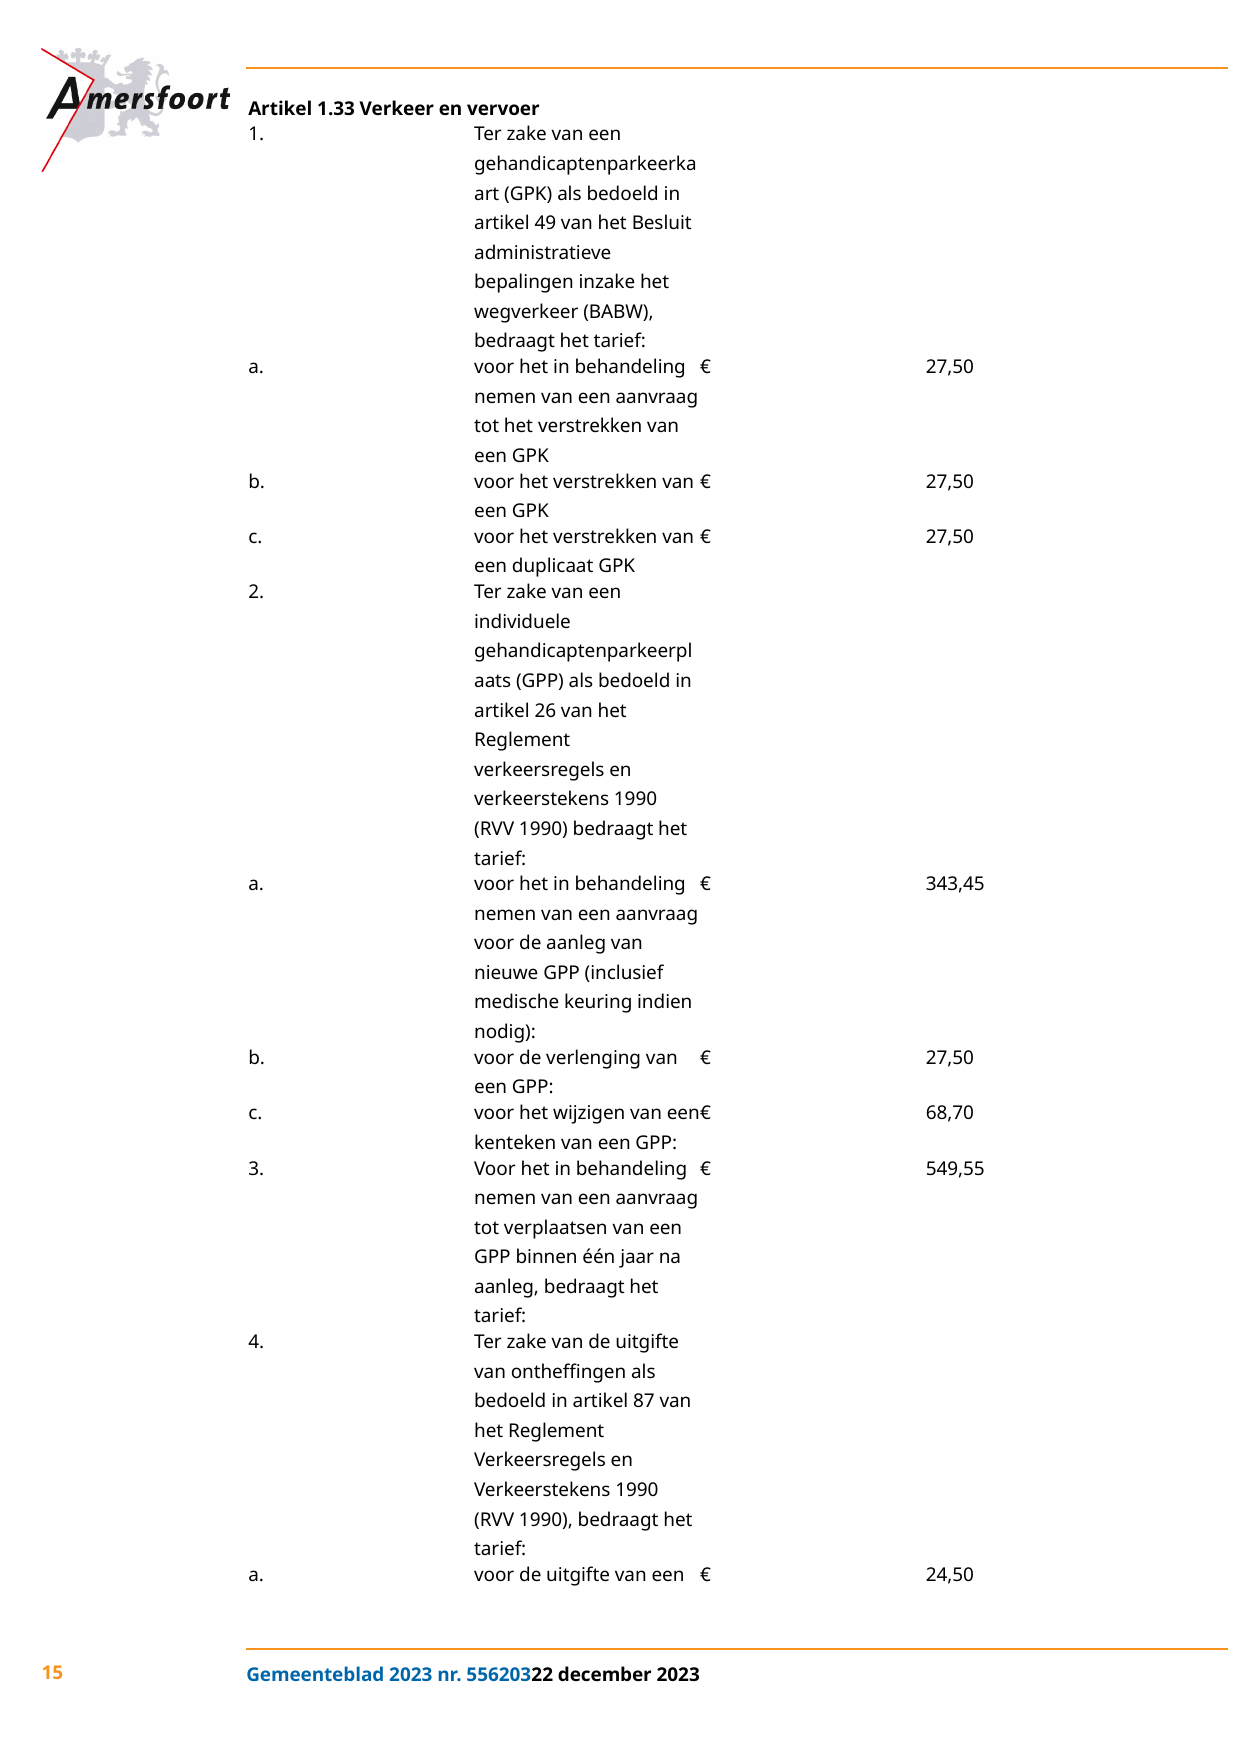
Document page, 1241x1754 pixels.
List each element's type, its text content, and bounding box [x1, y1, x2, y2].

table_cell [700, 579, 926, 870]
table_cell € [700, 1044, 926, 1099]
table_cell a. [248, 870, 474, 1044]
table_cell € [700, 1155, 926, 1328]
table_cell [926, 1328, 1152, 1561]
table_cell [700, 121, 926, 353]
table_cell € [700, 1099, 926, 1155]
table_cell € [700, 468, 926, 523]
table_cell Ter zake van een individuele gehandicaptenparkeerplaats (GPP) als bedoeld in artikel 26 van het Reglement verkeersregels en verkeerstekens 1990 (RVV 1990) bedraagt het tarief: [474, 579, 700, 870]
table_cell 27,50 [926, 353, 1152, 468]
table_cell 27,50 [926, 1044, 1152, 1099]
table_cell Ter zake van een gehandicaptenparkeerkaart (GPK) als bedoeld in artikel 49 van het Besluit administratieve bepalingen inzake het wegverkeer (BABW), bedraagt het tarief: [474, 121, 700, 353]
table_cell 2. [248, 579, 474, 870]
table_cell 27,50 [926, 523, 1152, 578]
table_cell voor de verlenging van een GPP: [474, 1044, 700, 1099]
table_cell 68,70 [926, 1099, 1152, 1155]
table_cell [700, 95, 926, 121]
table_cell c. [248, 523, 474, 578]
table_cell b. [248, 1044, 474, 1099]
table_cell 1. [248, 121, 474, 353]
table_cell c. [248, 1099, 474, 1155]
table_cell 3. [248, 1155, 474, 1328]
table_cell a. [248, 353, 474, 468]
table_cell voor het verstrekken van een GPK [474, 468, 700, 523]
table_cell € [700, 353, 926, 468]
table_cell [926, 95, 1152, 121]
table_cell Ter zake van de uitgifte van ontheffingen als bedoeld in artikel 87 van het Reglement Verkeersregels en Verkeerstekens 1990 (RVV 1990), bedraagt het tarief: [474, 1328, 700, 1561]
table_cell [926, 579, 1152, 870]
table_cell 343,45 [926, 870, 1152, 1044]
table_cell 27,50 [926, 468, 1152, 523]
table_cell 24,50 [926, 1561, 1152, 1587]
table_cell voor het wijzigen van een kenteken van een GPP: [474, 1099, 700, 1155]
table_cell a. [248, 1561, 474, 1587]
table_cell € [700, 870, 926, 1044]
table_cell voor het in behandeling nemen van een aanvraag tot het verstrekken van een GPK [474, 353, 700, 468]
table_cell € [700, 1561, 926, 1587]
picture [41, 47, 231, 172]
table_cell b. [248, 468, 474, 523]
table_cell € [700, 523, 926, 578]
table_cell voor het verstrekken van een duplicaat GPK [474, 523, 700, 578]
table_cell Artikel 1.33 Verkeer en vervoer [248, 95, 700, 121]
table_cell voor het in behandeling nemen van een aanvraag voor de aanleg van nieuwe GPP (inclusief medische keuring indien nodig): [474, 870, 700, 1044]
table_cell [700, 1328, 926, 1561]
table_cell voor de uitgifte van een [474, 1561, 700, 1587]
table_cell Voor het in behandeling nemen van een aanvraag tot verplaatsen van een GPP binnen één jaar na aanleg, bedraagt het tarief: [474, 1155, 700, 1328]
table_cell 4. [248, 1328, 474, 1561]
table_cell 549,55 [926, 1155, 1152, 1328]
table_cell [926, 121, 1152, 353]
